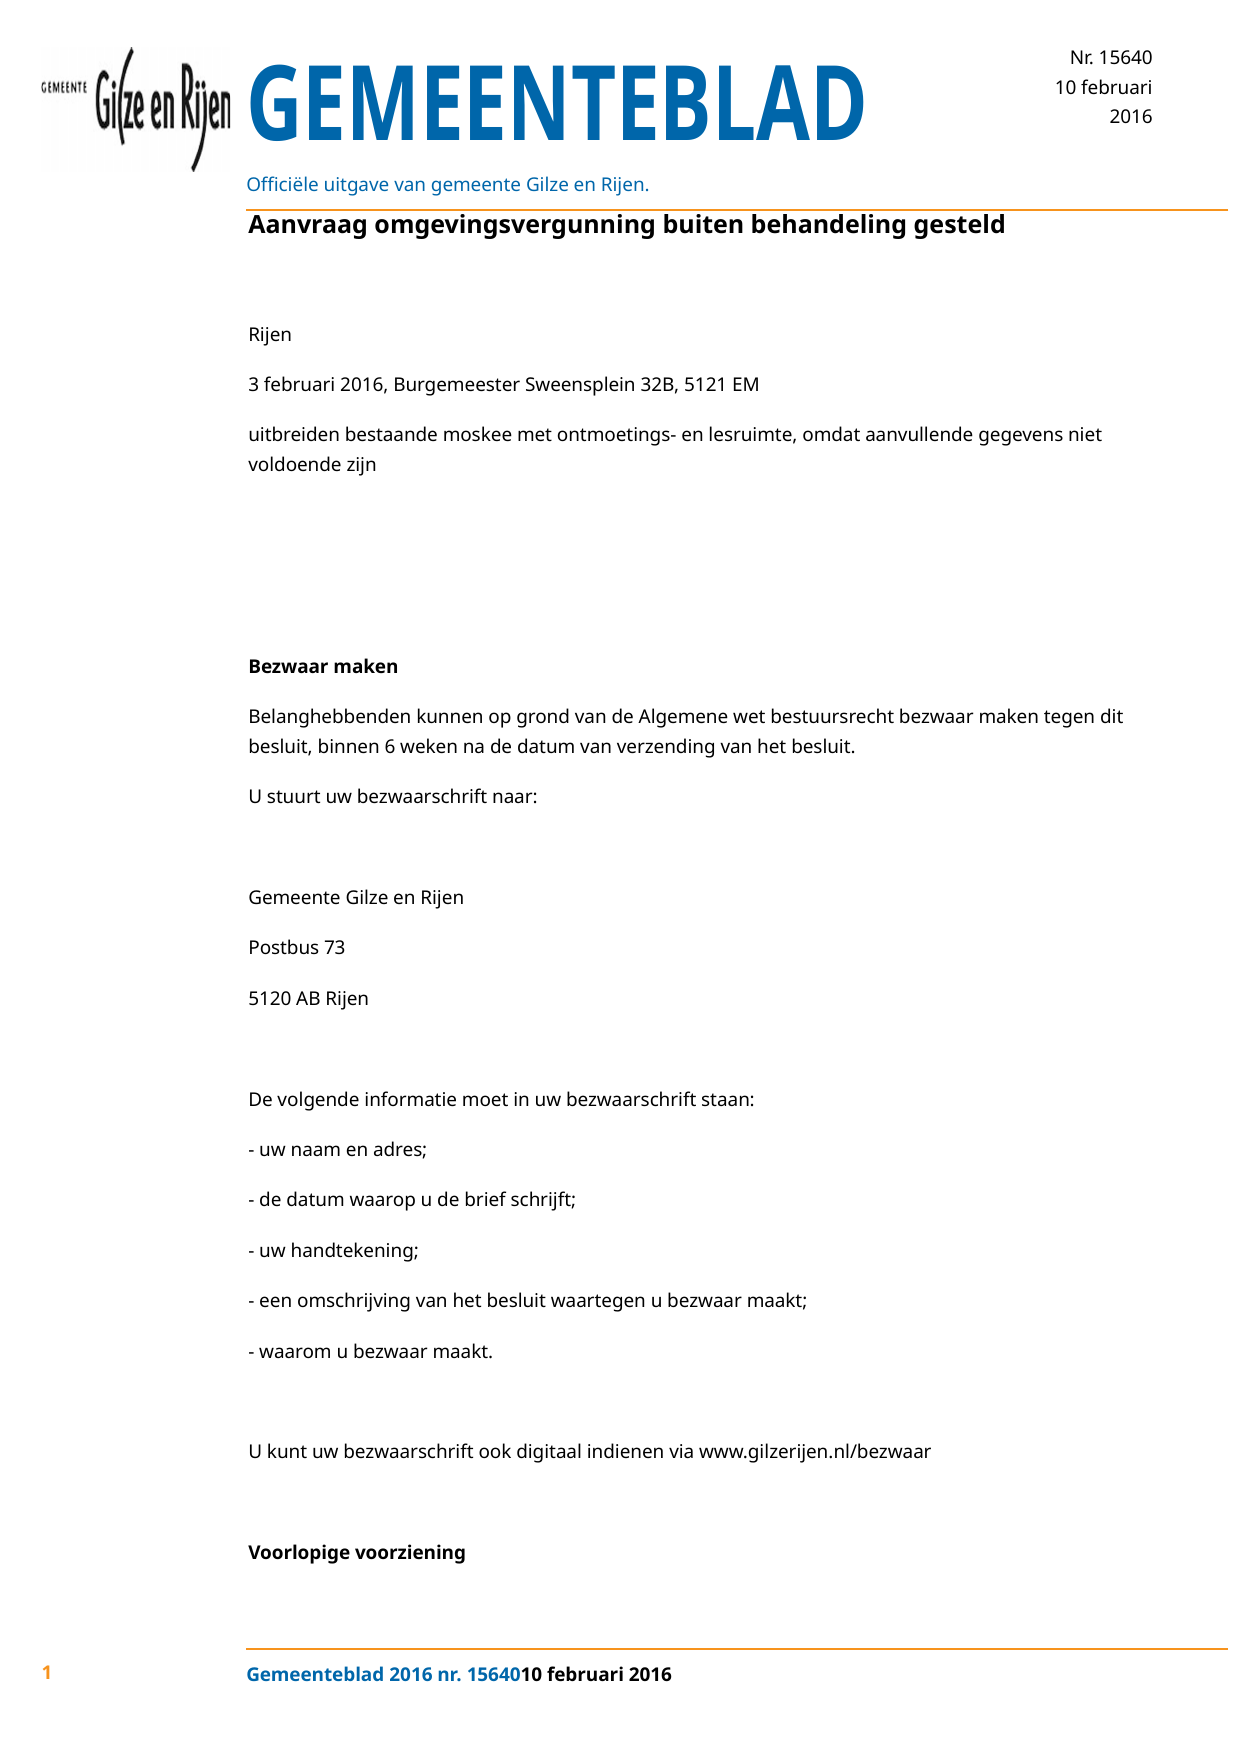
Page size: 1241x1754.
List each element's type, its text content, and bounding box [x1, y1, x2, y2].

text - uw naam en adres; [248, 1136, 1152, 1162]
text - uw handtekening; [248, 1237, 1152, 1263]
text De volgende informatie moet in uw bezwaarschrift staan: [248, 1086, 1152, 1111]
text Rijen [248, 321, 1152, 346]
text - waarom u bezwaar maakt. [248, 1338, 1152, 1363]
text uitbreiden bestaande moskee met ontmoetings- en lesruimte, omdat aanvullende gegevens niet voldoende zijn [248, 422, 1152, 477]
text Voorlopige voorziening [248, 1539, 1152, 1565]
text 3 februari 2016, Burgemeester Sweensplein 32B, 5121 EM [248, 371, 1152, 397]
text Bezwaar maken [248, 653, 1152, 678]
text Gemeente Gilze en Rijen [248, 884, 1152, 910]
text Aanvraag omgevingsvergunning buiten behandeling gesteld [248, 211, 1152, 241]
text Belanghebbenden kunnen op grond van de Algemene wet bestuursrecht bezwaar maken tegen dit besluit, binnen 6 weken na de datum van verzending van het besluit. [248, 703, 1152, 758]
text U stuurt uw bezwaarschrift naar: [248, 783, 1152, 809]
text U kunt uw bezwaarschrift ook digitaal indienen via www.gilzerijen.nl/bezwaar [248, 1439, 1152, 1464]
text 5120 AB Rijen [248, 985, 1152, 1011]
text - de datum waarop u de brief schrijft; [248, 1187, 1152, 1212]
text - een omschrijving van het besluit waartegen u bezwaar maakt; [248, 1287, 1152, 1313]
picture [41, 47, 231, 172]
text Postbus 73 [248, 934, 1152, 960]
